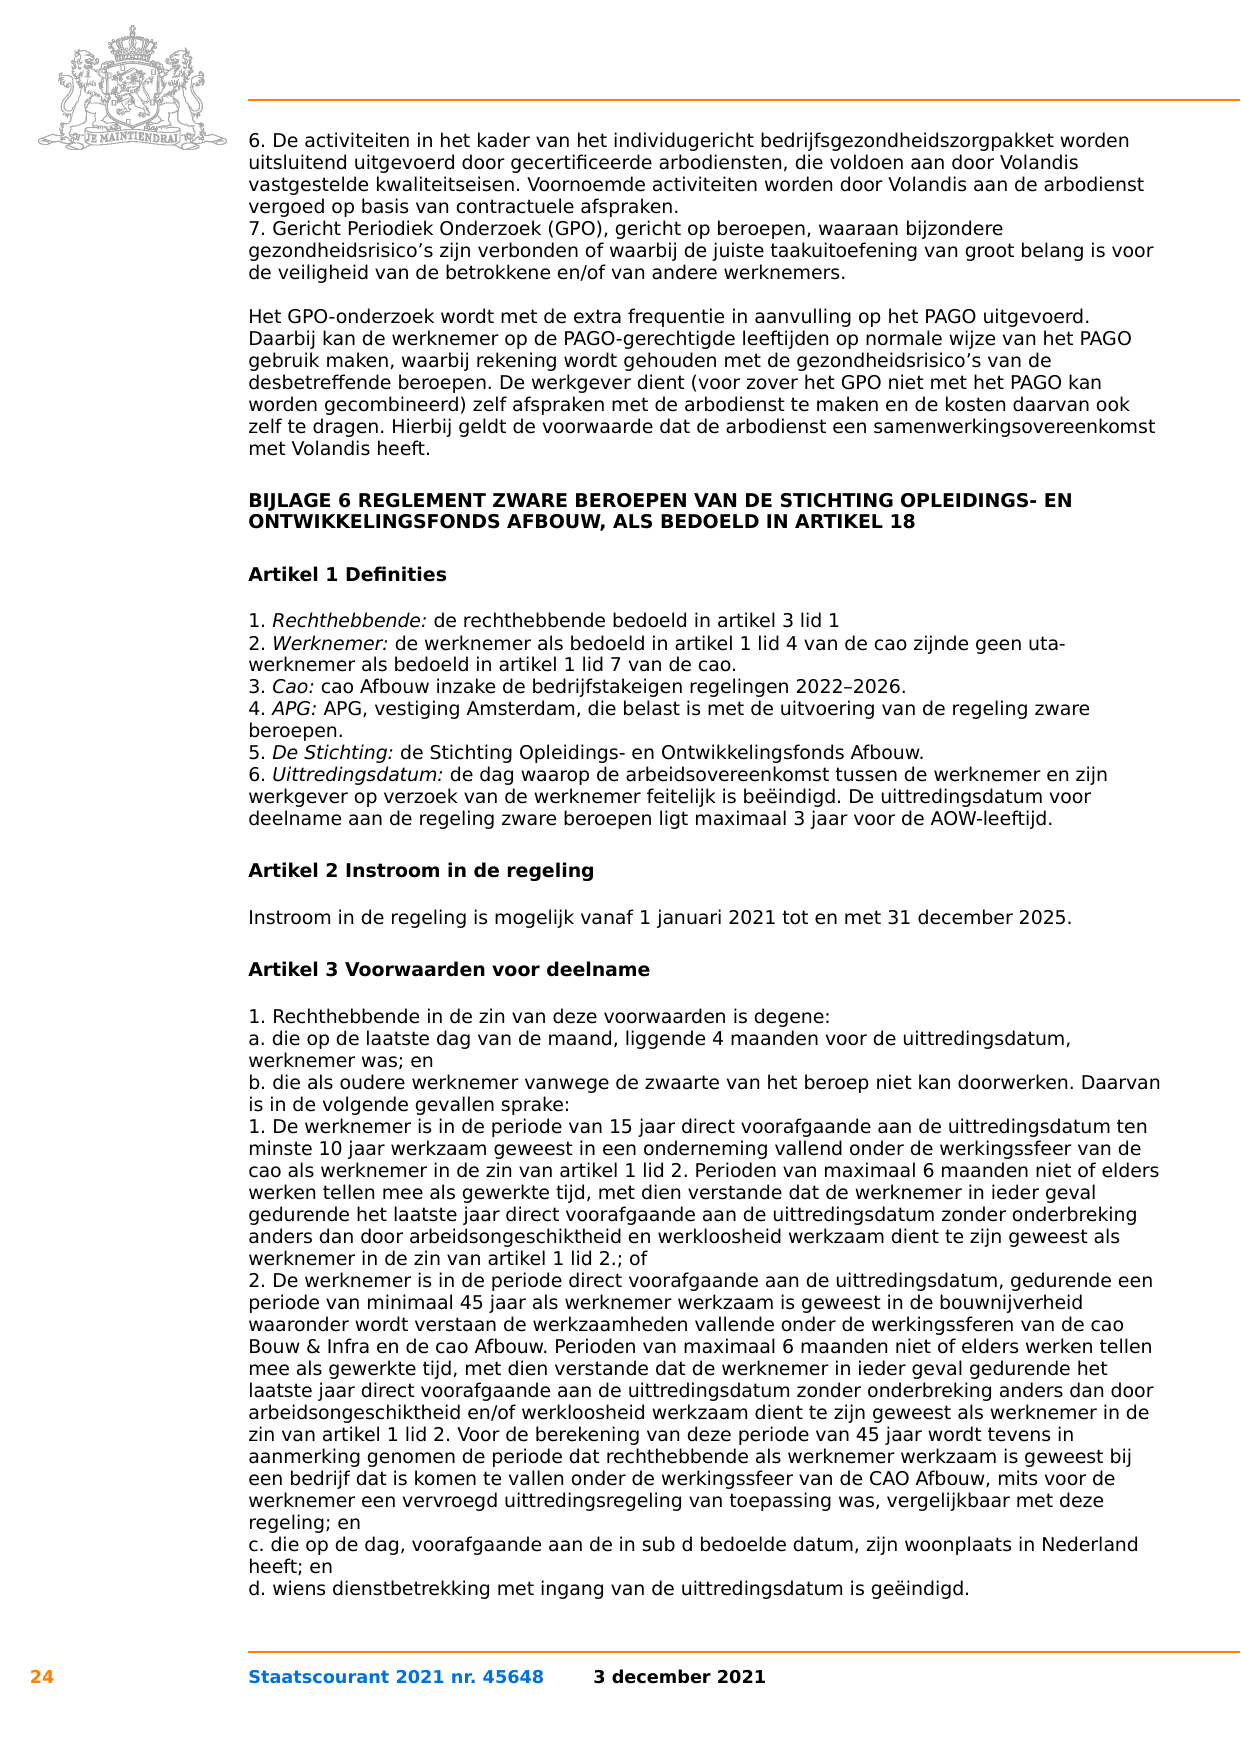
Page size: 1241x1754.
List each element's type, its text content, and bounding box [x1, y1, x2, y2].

subtitle Artikel 1 Definities [248, 563, 1163, 585]
text Instroom in de regeling is mogelijk vanaf 1 januari 2021 tot en met 31 december 2025. [248, 907, 1163, 929]
text c. die op de dag, voorafgaande aan de in sub d bedoelde datum, zijn woonplaats in Nederland heeft; en [248, 1534, 1163, 1578]
text 2. De werknemer is in de periode direct voorafgaande aan de uittredingsdatum, gedurende een periode van minimaal 45 jaar als werknemer werkzaam is geweest in de bouwnijverheid waaronder wordt verstaan de werkzaamheden vallende onder de werkingssferen van de cao Bouw & Infra en de cao Afbouw. Perioden van maximaal 6 maanden niet of elders werken tellen mee als gewerkte tijd, met dien verstande dat de werknemer in ieder geval gedurende het laatste jaar direct voorafgaande aan de uittredingsdatum zonder onderbreking anders dan door arbeidsongeschiktheid en/of werkloosheid werkzaam dient te zijn geweest als werknemer in de zin van artikel 1 lid 2. Voor de berekening van deze periode van 45 jaar wordt tevens in aanmerking genomen de periode dat rechthebbende als werknemer werkzaam is geweest bij een bedrijf dat is komen te vallen onder de werkingssfeer van de CAO Afbouw, mits voor de werknemer een vervroegd uittredingsregeling van toepassing was, vergelijkbaar met deze regeling; en [248, 1270, 1163, 1534]
text 4. APG: APG, vestiging Amsterdam, die belast is met de uitvoering van de regeling zware beroepen. [248, 698, 1163, 742]
picture [38, 25, 227, 150]
text a. die op de laatste dag van de maand, liggende 4 maanden voor de uittredingsdatum, werknemer was; en [248, 1028, 1163, 1072]
text 2. Werknemer: de werknemer als bedoeld in artikel 1 lid 4 van de cao zijnde geen uta-werknemer als bedoeld in artikel 1 lid 7 van de cao. [248, 632, 1163, 676]
text 5. De Stichting: de Stichting Opleidings- en Ontwikkelingsfonds Afbouw. [248, 742, 1163, 764]
text 1. Rechthebbende in de zin van deze voorwaarden is degene: [248, 1006, 1163, 1028]
text b. die als oudere werknemer vanwege de zwaarte van het beroep niet kan doorwerken. Daarvan is in de volgende gevallen sprake: [248, 1072, 1163, 1116]
text 7. Gericht Periodiek Onderzoek (GPO), gericht op beroepen, waaraan bijzondere gezondheidsrisico’s zijn verbonden of waarbij de juiste taakuitoefening van groot belang is voor de veiligheid van de betrokkene en/of van andere werknemers. [248, 218, 1163, 284]
text 6. Uittredingsdatum: de dag waarop de arbeidsovereenkomst tussen de werknemer en zijn werkgever op verzoek van de werknemer feitelijk is beëindigd. De uittredingsdatum voor deelname aan de regeling zware beroepen ligt maximaal 3 jaar voor de AOW-leeftijd. [248, 764, 1163, 830]
text 1. Rechthebbende: de rechthebbende bedoeld in artikel 3 lid 1 [248, 610, 1163, 632]
subtitle Artikel 2 Instroom in de regeling [248, 860, 1163, 882]
text d. wiens dienstbetrekking met ingang van de uittredingsdatum is geëindigd. [248, 1578, 1163, 1599]
subtitle BIJLAGE 6 REGLEMENT ZWARE BEROEPEN VAN DE STICHTING OPLEIDINGS- EN ONTWIKKELINGSFONDS AFBOUW, ALS BEDOELD IN ARTIKEL 18 [248, 489, 1163, 533]
text 3. Cao: cao Afbouw inzake de bedrijfstakeigen regelingen 2022–2026. [248, 676, 1163, 698]
subtitle Artikel 3 Voorwaarden voor deelname [248, 959, 1163, 981]
text 1. De werknemer is in de periode van 15 jaar direct voorafgaande aan de uittredingsdatum ten minste 10 jaar werkzaam geweest in een onderneming vallend onder de werkingssfeer van de cao als werknemer in de zin van artikel 1 lid 2. Perioden van maximaal 6 maanden niet of elders werken tellen mee als gewerkte tijd, met dien verstande dat de werknemer in ieder geval gedurende het laatste jaar direct voorafgaande aan de uittredingsdatum zonder onderbreking anders dan door arbeidsongeschiktheid en werkloosheid werkzaam dient te zijn geweest als werknemer in de zin van artikel 1 lid 2.; of [248, 1116, 1163, 1270]
text 6. De activiteiten in het kader van het individugericht bedrijfsgezondheidszorgpakket worden uitsluitend uitgevoerd door gecertificeerde arbodiensten, die voldoen aan door Volandis vastgestelde kwaliteitseisen. Voornoemde activiteiten worden door Volandis aan de arbodienst vergoed op basis van contractuele afspraken. [248, 130, 1163, 218]
text Het GPO-onderzoek wordt met de extra frequentie in aanvulling op het PAGO uitgevoerd. Daarbij kan de werknemer op de PAGO-gerechtigde leeftijden op normale wijze van het PAGO gebruik maken, waarbij rekening wordt gehouden met de gezondheidsrisico’s van de desbetreffende beroepen. De werkgever dient (voor zover het GPO niet met het PAGO kan worden gecombineerd) zelf afspraken met de arbodienst te maken en de kosten daarvan ook zelf te dragen. Hierbij geldt de voorwaarde dat de arbodienst een samenwerkingsovereenkomst met Volandis heeft. [248, 306, 1163, 459]
